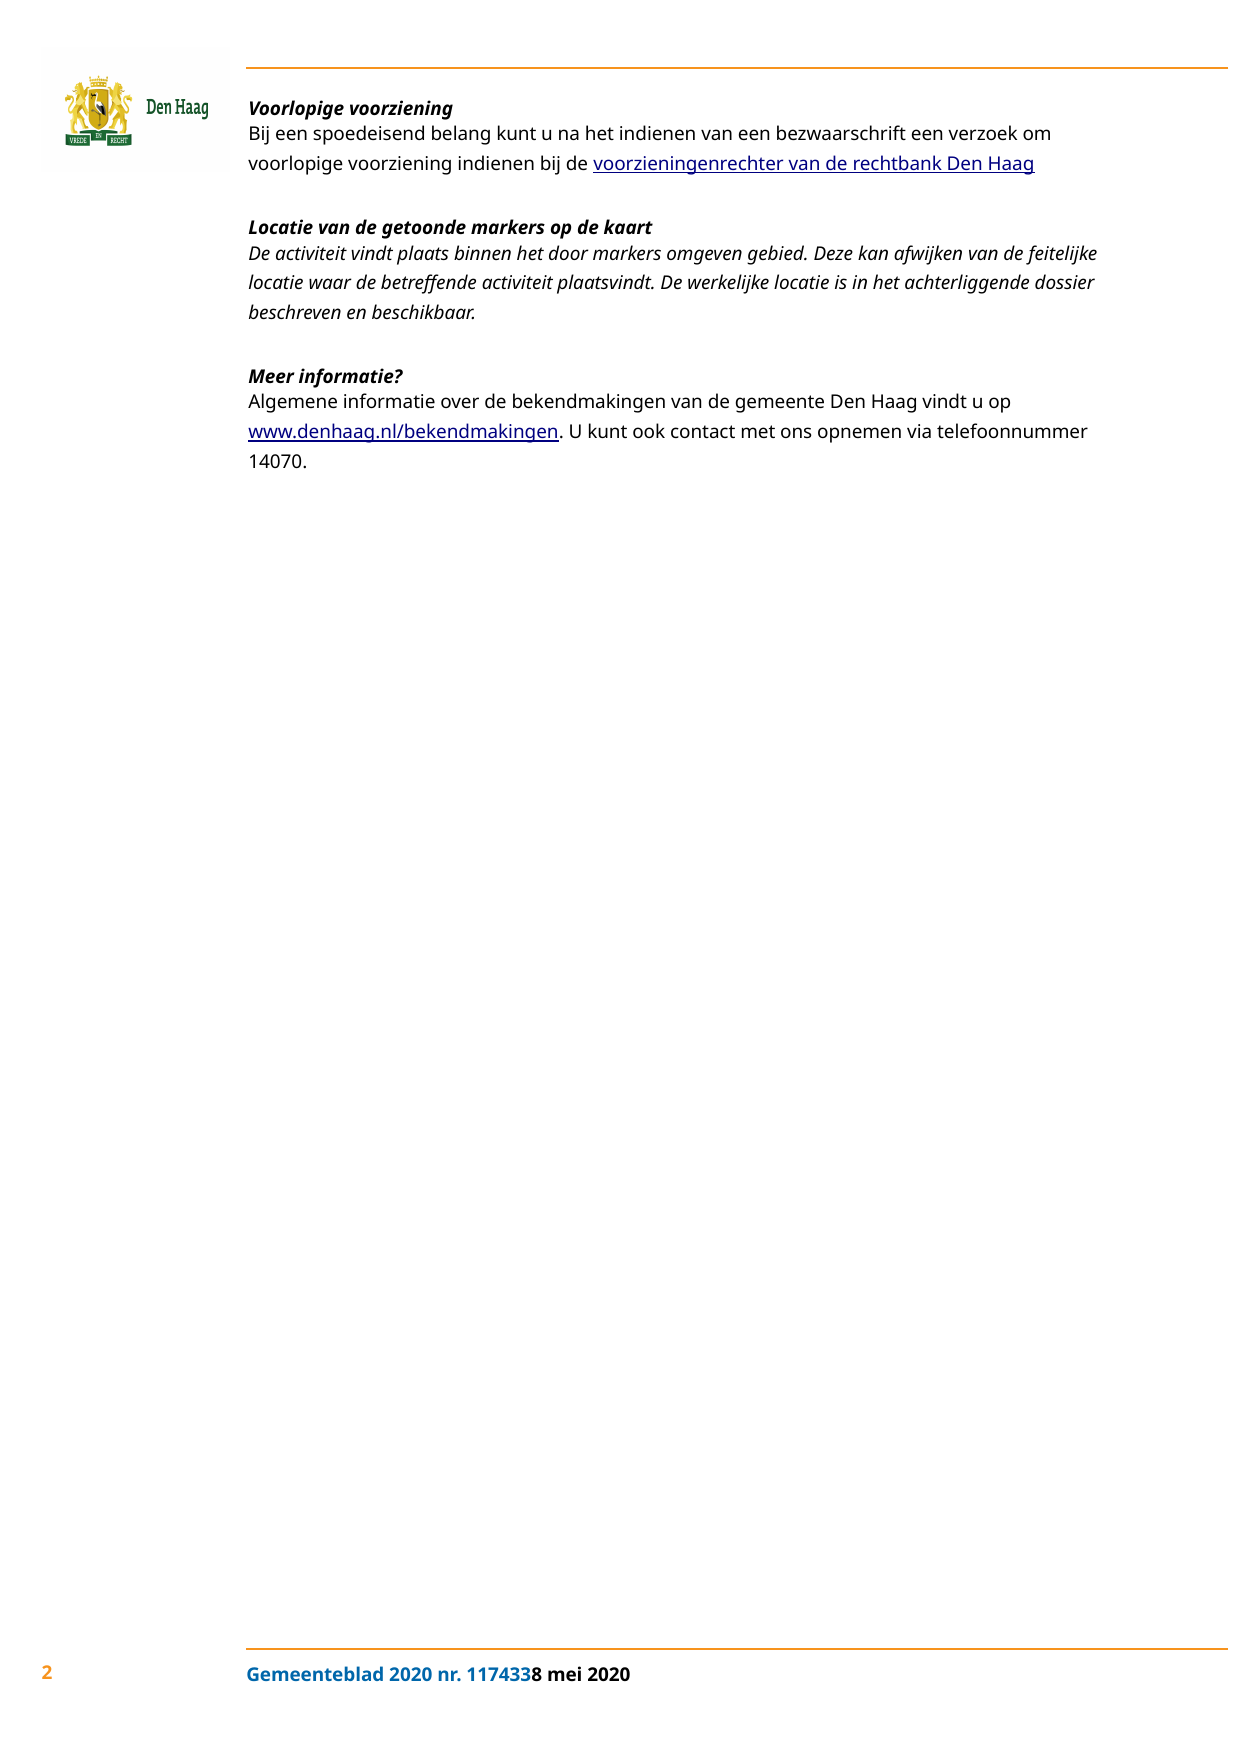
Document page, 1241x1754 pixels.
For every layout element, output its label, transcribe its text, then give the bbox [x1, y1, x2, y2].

text Locatie van de getoonde markers op de kaart [248, 214, 1152, 240]
text De activiteit vindt plaats binnen het door markers omgeven gebied. Deze kan afwijken van de feitelijke locatie waar de betreffende activiteit plaatsvindt. De werkelijke locatie is in het achterliggende dossier beschreven en beschikbaar. [248, 240, 1152, 325]
picture [41, 47, 231, 172]
text Algemene informatie over de bekendmakingen van de gemeente Den Haag vindt u op www.denhaag.nl/bekendmakingen. U kunt ook contact met ons opnemen via telefoonnummer 14070. [248, 389, 1152, 473]
text Voorlopige voorziening [248, 95, 1152, 121]
text Meer informatie? [248, 363, 1152, 389]
text Bij een spoedeisend belang kunt u na het indienen van een bezwaarschrift een verzoek om voorlopige voorziening indienen bij de voorzieningenrechter van de rechtbank Den Haag [248, 121, 1152, 176]
